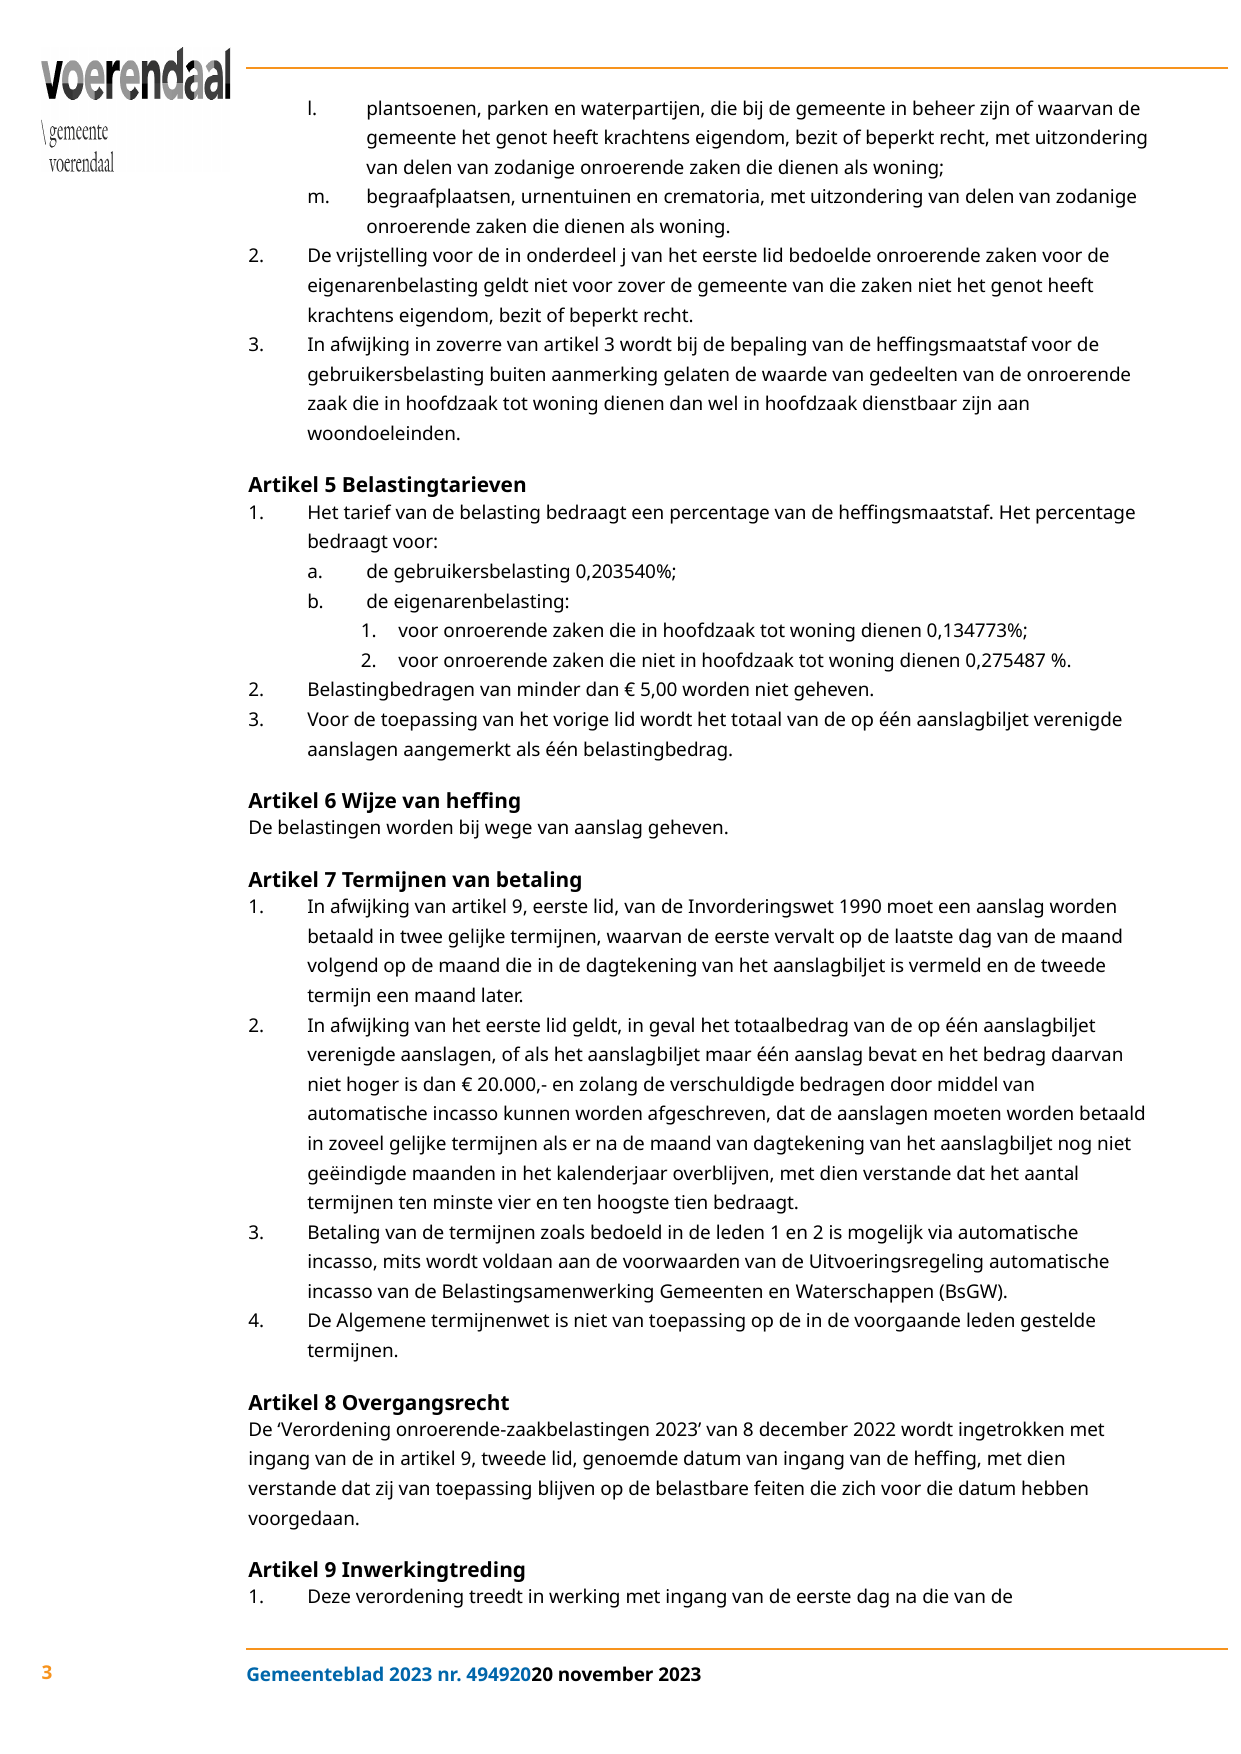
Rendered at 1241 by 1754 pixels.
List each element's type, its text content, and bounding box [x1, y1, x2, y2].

text Artikel 7 Termijnen van betaling [248, 865, 1152, 893]
list Deze verordening treedt in werking met ingang van de eerste dag na die van de [248, 1584, 1152, 1609]
picture [41, 47, 231, 172]
list De Algemene termijnenwet is niet van toepassing op de in de voorgaande leden gestelde termijnen. [248, 1308, 1152, 1363]
list voor onroerende zaken die in hoofdzaak tot woning dienen 0,134773%; [361, 617, 1152, 643]
list Belastingbedragen van minder dan € 5,00 worden niet geheven. [248, 677, 1152, 702]
list Betaling van de termijnen zoals bedoeld in de leden 1 en 2 is mogelijk via automatische incasso, mits wordt voldaan aan de voorwaarden van de Uitvoeringsregeling automatische incasso van de Belastingsamenwerking Gemeenten en Waterschappen (BsGW). [248, 1219, 1152, 1304]
list In afwijking in zoverre van artikel 3 wordt bij de bepaling van de heffingsmaatstaf voor de gebruikersbelasting buiten aanmerking gelaten de waarde van gedeelten van de onroerende zaak die in hoofdzaak tot woning dienen dan wel in hoofdzaak dienstbaar zijn aan woondoeleinden. [248, 331, 1152, 446]
list In afwijking van artikel 9, eerste lid, van de Invorderingswet 1990 moet een aanslag worden betaald in twee gelijke termijnen, waarvan de eerste vervalt op de laatste dag van de maand volgend op de maand die in de dagtekening van het aanslagbiljet is vermeld en de tweede termijn een maand later. [248, 893, 1152, 1008]
list De vrijstelling voor de in onderdeel j van het eerste lid bedoelde onroerende zaken voor de eigenarenbelasting geldt niet voor zover de gemeente van die zaken niet het genot heeft krachtens eigendom, bezit of beperkt recht. [248, 243, 1152, 328]
text Artikel 6 Wijze van heffing [248, 786, 1152, 814]
list de eigenarenbelasting: [307, 588, 1152, 613]
list begraafplaatsen, urnentuinen en crematoria, met uitzondering van delen van zodanige onroerende zaken die dienen als woning. [307, 183, 1152, 239]
list voor onroerende zaken die niet in hoofdzaak tot woning dienen 0,275487 %. [361, 647, 1152, 673]
list In afwijking van het eerste lid geldt, in geval het totaalbedrag van de op één aanslagbiljet verenigde aanslagen, of als het aanslagbiljet maar één aanslag bevat en het bedrag daarvan niet hoger is dan € 20.000,- en zolang de verschuldigde bedragen door middel van automatische incasso kunnen worden afgeschreven, dat de aanslagen moeten worden betaald in zoveel gelijke termijnen als er na de maand van dagtekening van het aanslagbiljet nog niet geëindigde maanden in het kalenderjaar overblijven, met dien verstande dat het aantal termijnen ten minste vier en ten hoogste tien bedraagt. [248, 1012, 1152, 1215]
text De ‘Verordening onroerende-zaakbelastingen 2023’ van 8 december 2022 wordt ingetrokken met ingang van de in artikel 9, tweede lid, genoemde datum van ingang van de heffing, met dien verstande dat zij van toepassing blijven op de belastbare feiten die zich voor die datum hebben voorgedaan. [248, 1416, 1152, 1531]
list Voor de toepassing van het vorige lid wordt het totaal van de op één aanslagbiljet verenigde aanslagen aangemerkt als één belastingbedrag. [248, 706, 1152, 761]
text De belastingen worden bij wege van aanslag geheven. [248, 814, 1152, 840]
list de gebruikersbelasting 0,203540%; [307, 558, 1152, 584]
text Artikel 8 Overgangsrecht [248, 1388, 1152, 1416]
list Het tarief van de belasting bedraagt een percentage van de heffingsmaatstaf. Het percentage bedraagt voor: [248, 499, 1152, 554]
list plantsoenen, parken en waterpartijen, die bij de gemeente in beheer zijn of waarvan de gemeente het genot heeft krachtens eigendom, bezit of beperkt recht, met uitzondering van delen van zodanige onroerende zaken die dienen als woning; [307, 95, 1152, 180]
text Artikel 9 Inwerkingtreding [248, 1555, 1152, 1584]
text Artikel 5 Belastingtarieven [248, 471, 1152, 499]
